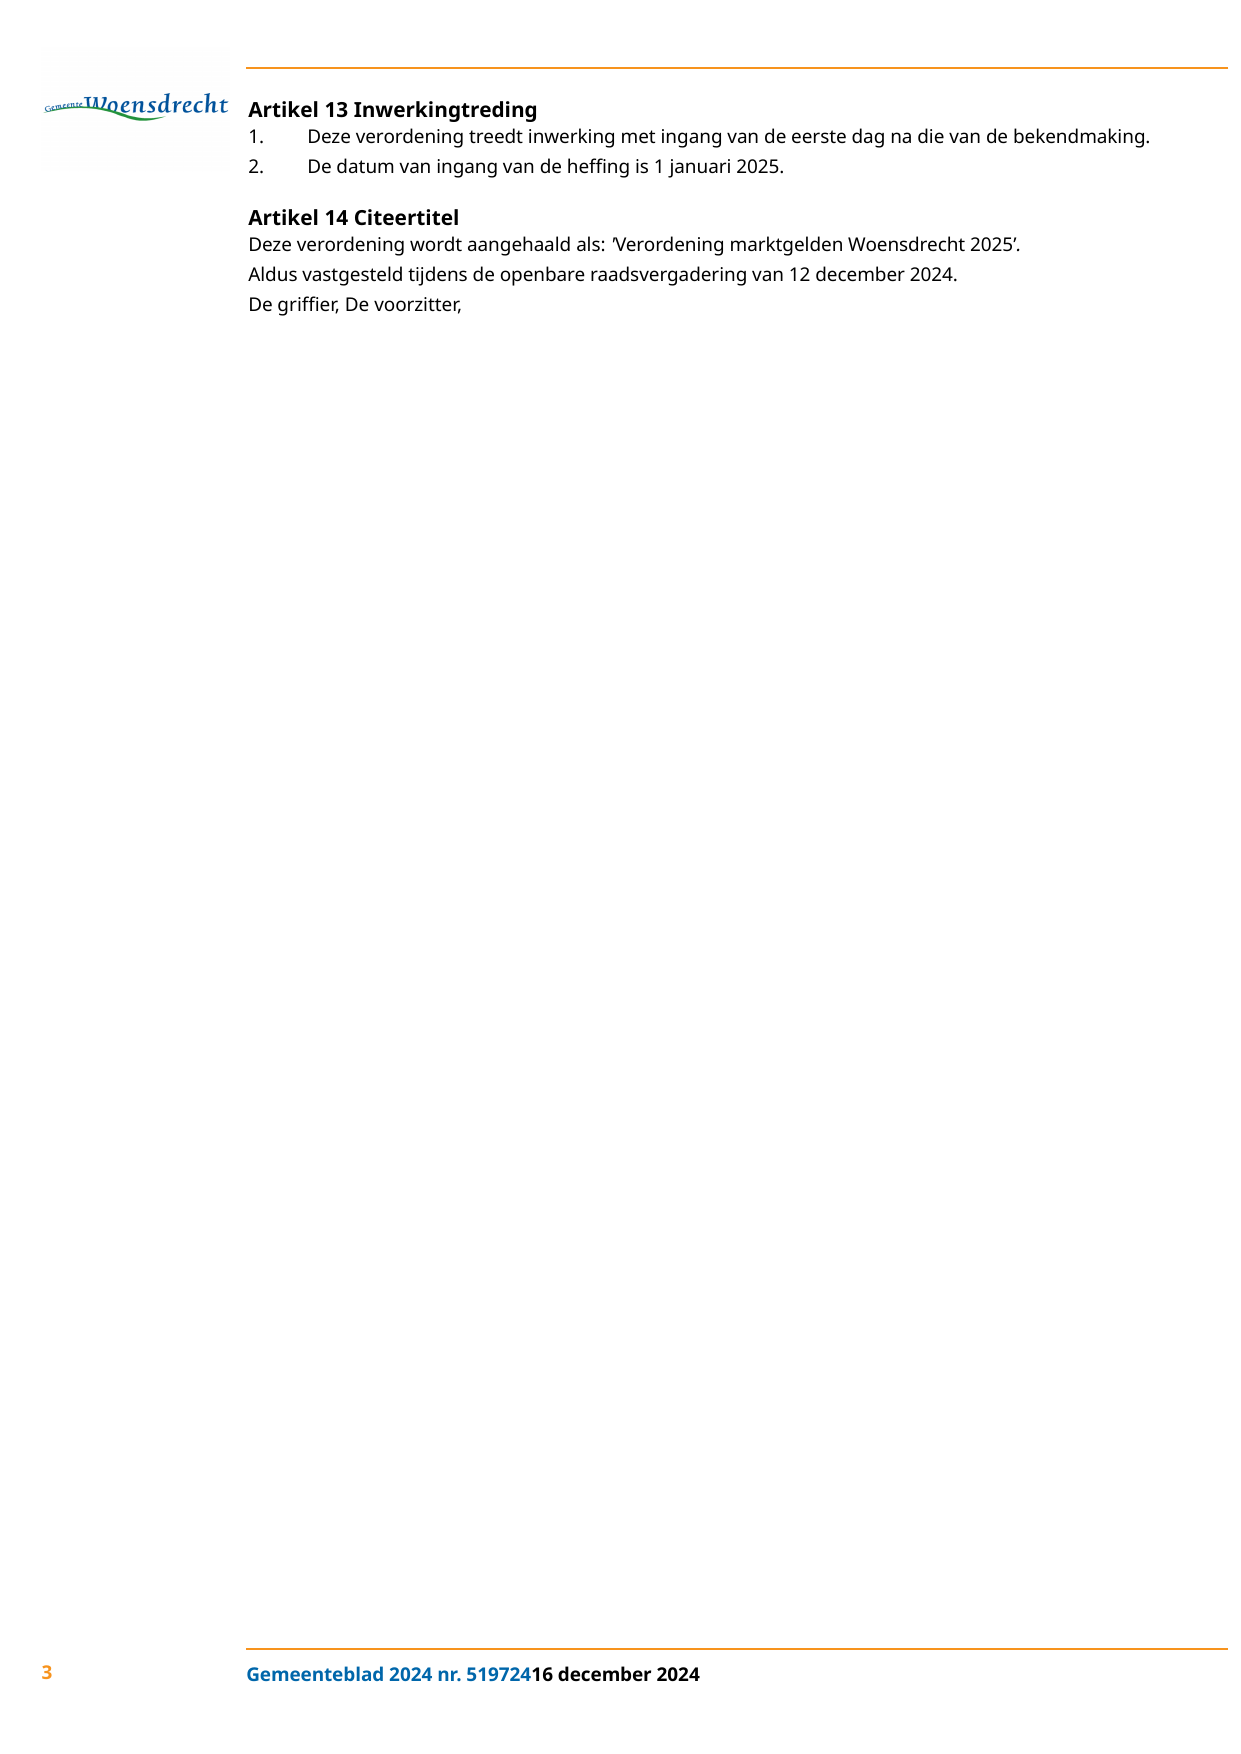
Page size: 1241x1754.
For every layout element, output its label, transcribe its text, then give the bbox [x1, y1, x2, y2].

list De datum van ingang van de heffing is 1 januari 2025. [248, 153, 1152, 178]
list Deze verordening treedt inwerking met ingang van de eerste dag na die van de bekendmaking. [248, 123, 1152, 149]
text Deze verordening wordt aangehaald als: 'Verordening marktgelden Woensdrecht 2025’. [248, 232, 1152, 257]
picture [41, 47, 231, 172]
text De griffier, De voorzitter, [248, 291, 1152, 317]
text Artikel 14 Citeertitel [248, 203, 1152, 232]
text Aldus vastgesteld tijdens de openbare raadsvergadering van 12 december 2024. [248, 261, 1152, 287]
text Artikel 13 Inwerkingtreding [248, 95, 1152, 123]
